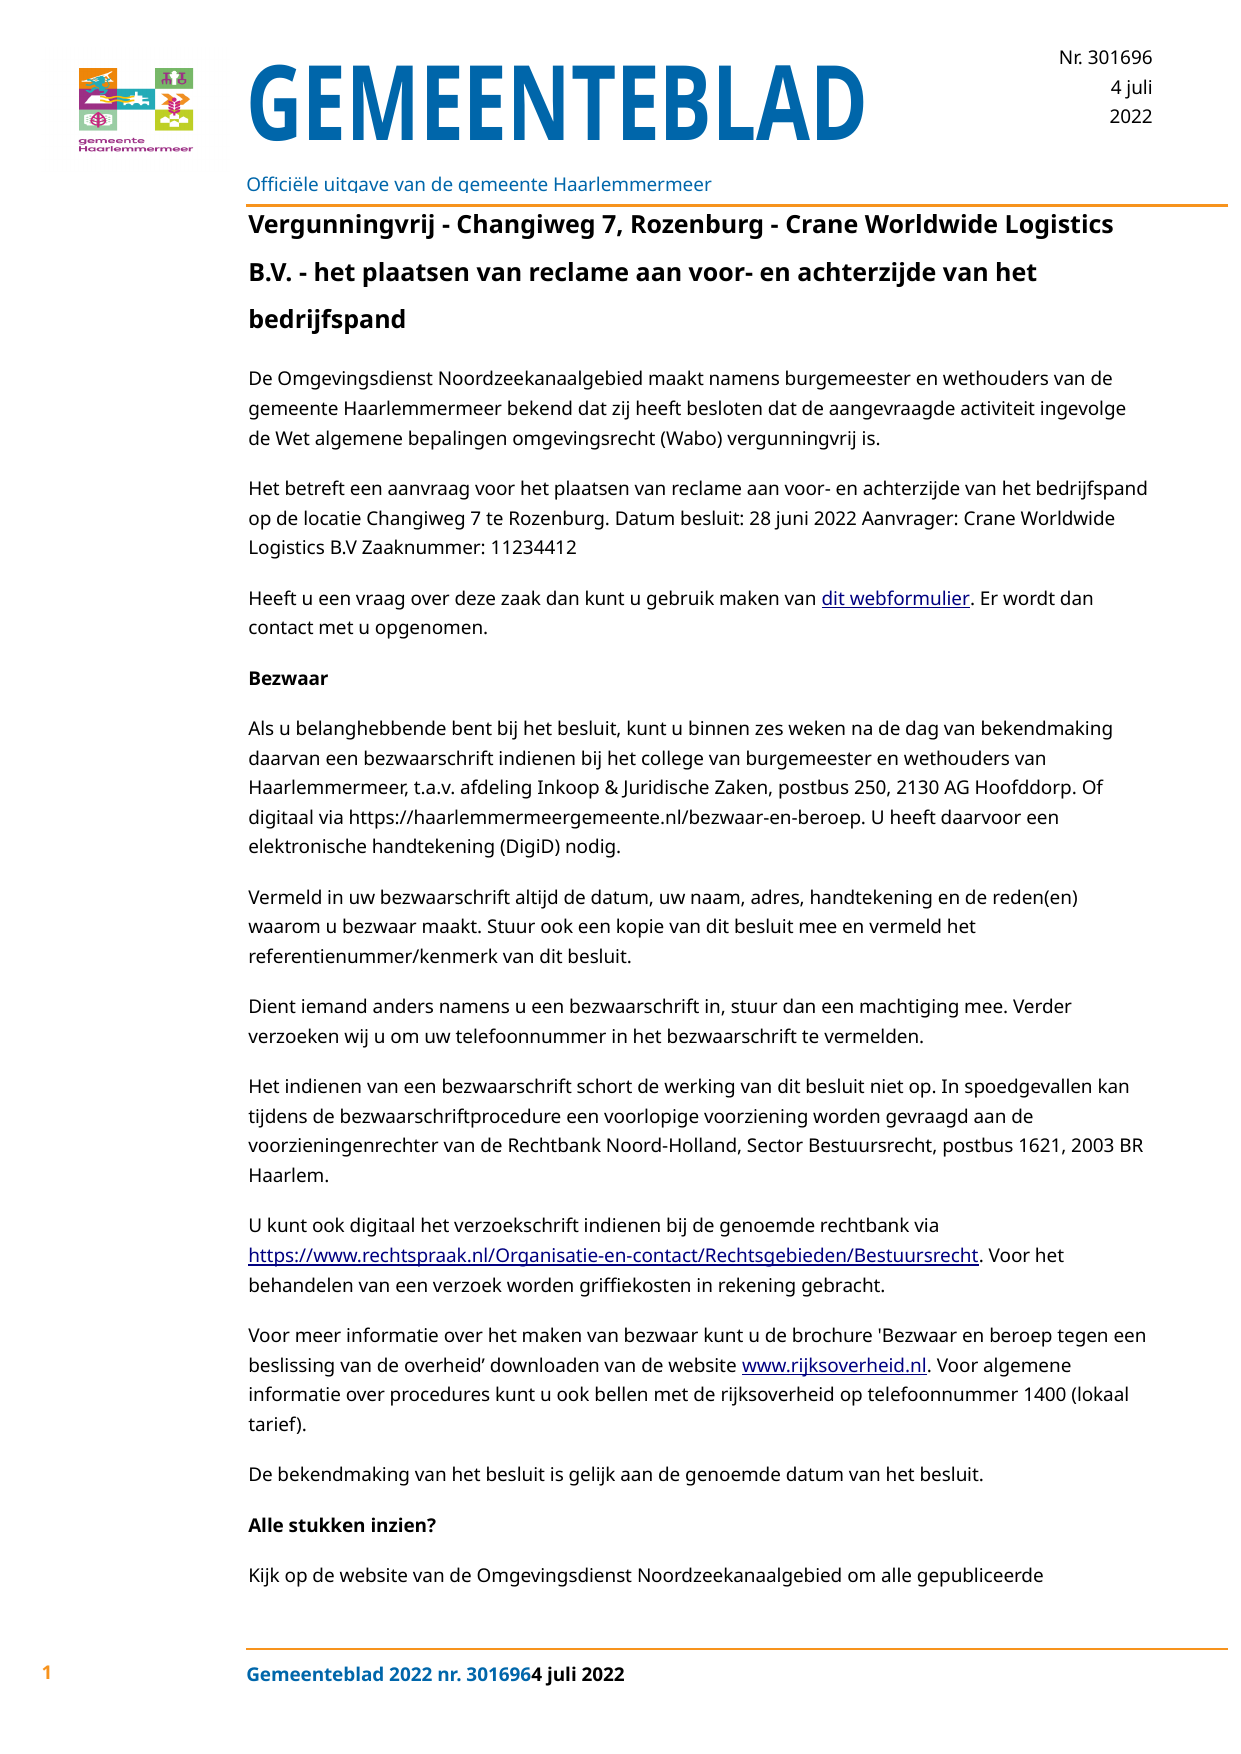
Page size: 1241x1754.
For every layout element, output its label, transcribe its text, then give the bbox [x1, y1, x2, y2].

text U kunt ook digitaal het verzoekschrift indienen bij de genoemde rechtbank via https://www.rechtspraak.nl/Organisatie-en-contact/Rechtsgebieden/Bestuursrecht. Voor het behandelen van een verzoek worden griffiekosten in rekening gebracht. [248, 1213, 1152, 1297]
text De bekendmaking van het besluit is gelijk aan de genoemde datum van het besluit. [248, 1461, 1152, 1487]
text Heeft u een vraag over deze zaak dan kunt u gebruik maken van dit webformulier. Er wordt dan contact met u opgenomen. [248, 585, 1152, 640]
text Dient iemand anders namens u een bezwaarschrift in, stuur dan een machtiging mee. Verder verzoeken wij u om uw telefoonnummer in het bezwaarschrift te vermelden. [248, 993, 1152, 1049]
text Als u belanghebbende bent bij het besluit, kunt u binnen zes weken na de dag van bekendmaking daarvan een bezwaarschrift indienen bij het college van burgemeester en wethouders van Haarlemmermeer, t.a.v. afdeling Inkoop & Juridische Zaken, postbus 250, 2130 AG Hoofddorp. Of digitaal via https://haarlemmermeergemeente.nl/bezwaar-en-beroep. U heeft daarvoor een elektronische handtekening (DigiD) nodig. [248, 715, 1152, 859]
text Vermeld in uw bezwaarschrift altijd de datum, uw naam, adres, handtekening en de reden(en) waarom u bezwaar maakt. Stuur ook een kopie van dit besluit mee en vermeld het referentienummer/kenmerk van dit besluit. [248, 884, 1152, 969]
text Voor meer informatie over het maken van bezwaar kunt u de brochure 'Bezwaar en beroep tegen een beslissing van de overheid’ downloaden van de website www.rijksoverheid.nl. Voor algemene informatie over procedures kunt u ook bellen met de rijksoverheid op telefoonnummer 1400 (lokaal tarief). [248, 1322, 1152, 1437]
text Vergunningvrij - Changiweg 7, Rozenburg - Crane Worldwide Logistics B.V. - het plaatsen van reclame aan voor- en achterzijde van het bedrijfspand [248, 207, 1152, 336]
text Kijk op de website van de Omgevingsdienst Noordzeekanaalgebied om alle gepubliceerde [248, 1562, 1152, 1588]
text De Omgevingsdienst Noordzeekanaalgebied maakt namens burgemeester en wethouders van de gemeente Haarlemmermeer bekend dat zij heeft besloten dat de aangevraagde activiteit ingevolge de Wet algemene bepalingen omgevingsrecht (Wabo) vergunningvrij is. [248, 366, 1152, 450]
text Het indienen van een bezwaarschrift schort de werking van dit besluit niet op. In spoedgevallen kan tijdens de bezwaarschriftprocedure een voorlopige voorziening worden gevraagd aan de voorzieningenrechter van de Rechtbank Noord-Holland, Sector Bestuursrecht, postbus 1621, 2003 BR Haarlem. [248, 1073, 1152, 1188]
text Bezwaar [248, 665, 1152, 690]
text Alle stukken inzien? [248, 1512, 1152, 1537]
picture [41, 47, 231, 172]
text Het betreft een aanvraag voor het plaatsen van reclame aan voor- en achterzijde van het bedrijfspand op de locatie Changiweg 7 te Rozenburg. Datum besluit: 28 juni 2022 Aanvrager: Crane Worldwide Logistics B.V Zaaknummer: 11234412 [248, 475, 1152, 560]
